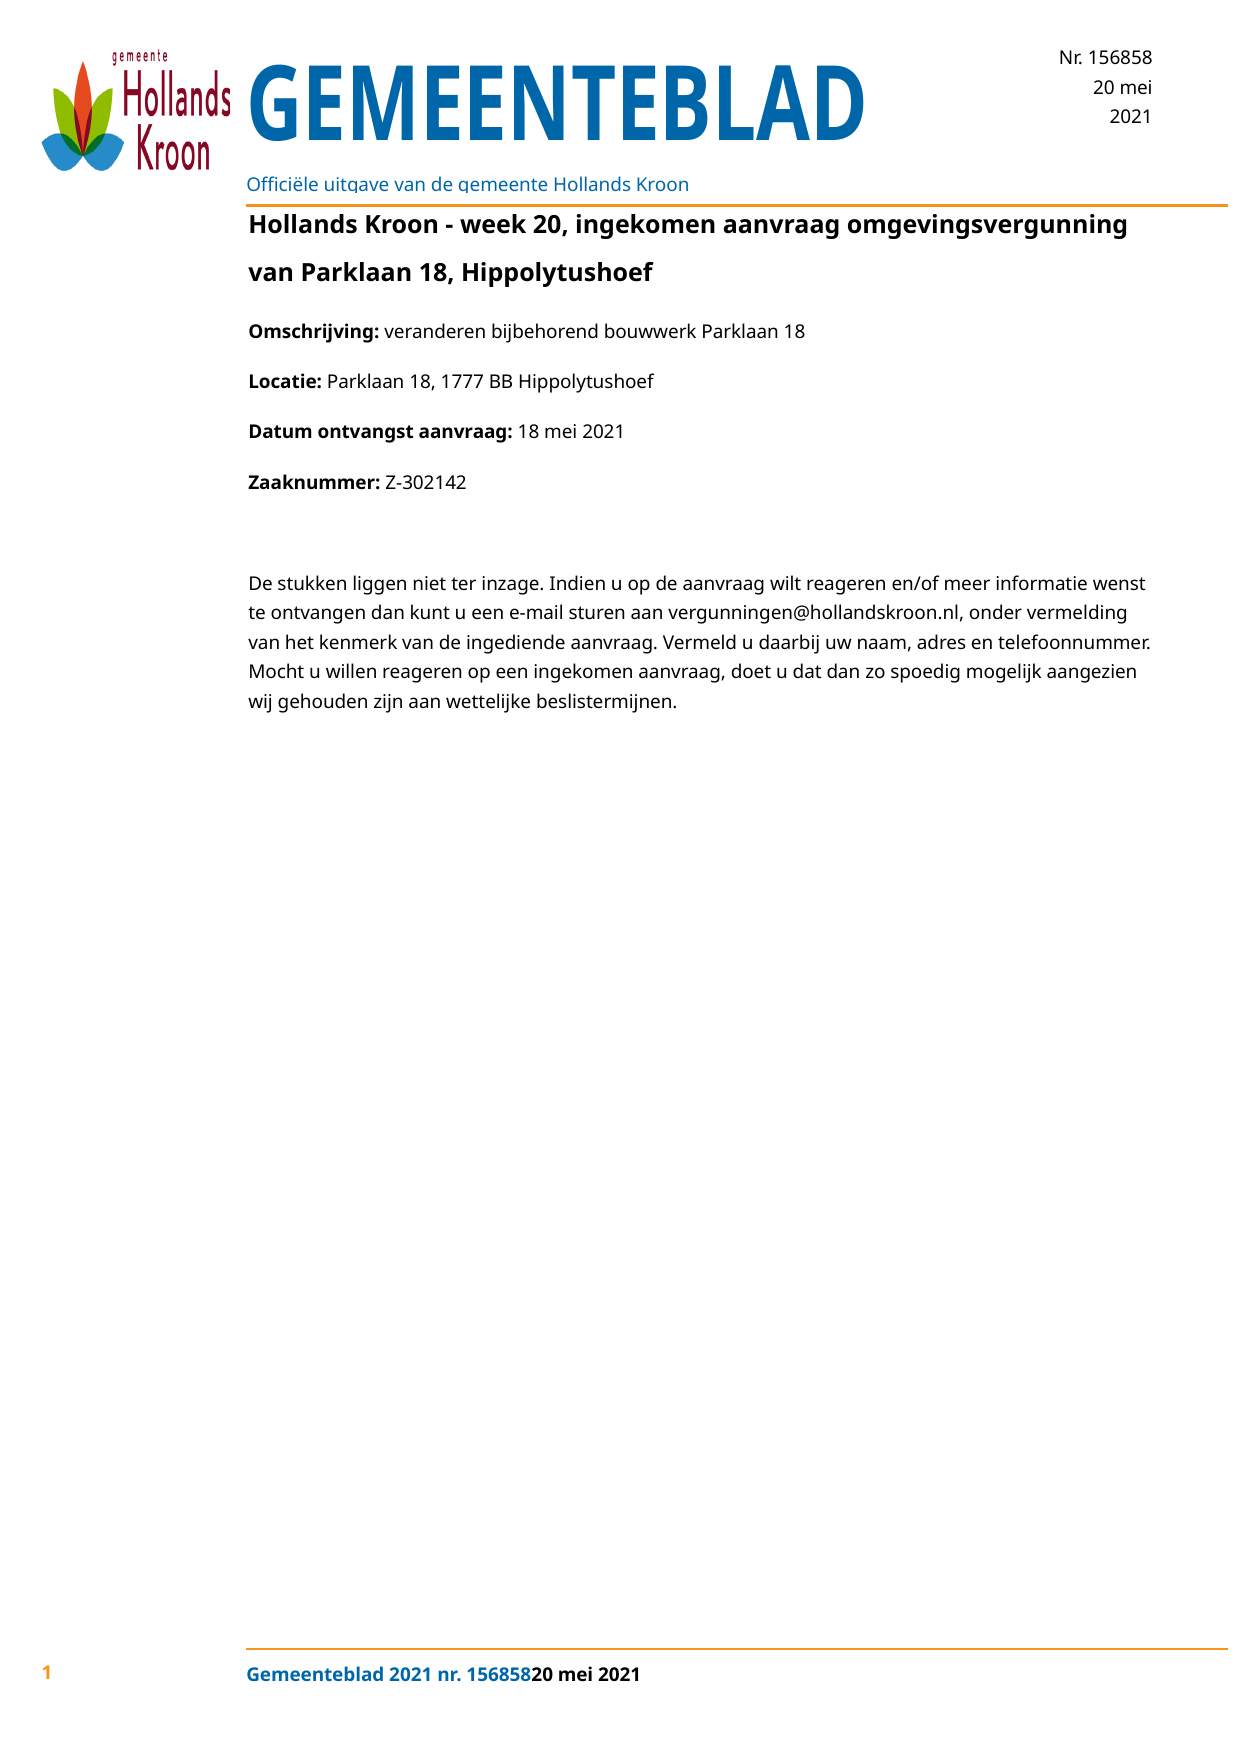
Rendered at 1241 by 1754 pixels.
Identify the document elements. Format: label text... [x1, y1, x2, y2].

text Hollands Kroon - week 20, ingekomen aanvraag omgevingsvergunning van Parklaan 18, Hippolytushoef [248, 207, 1152, 288]
text Zaaknummer: Z-302142 [248, 469, 1152, 495]
text Locatie: Parklaan 18, 1777 BB Hippolytushoef [248, 368, 1152, 394]
picture [41, 47, 231, 172]
text Omschrijving: veranderen bijbehorend bouwwerk Parklaan 18 [248, 318, 1152, 344]
text Datum ontvangst aanvraag: 18 mei 2021 [248, 419, 1152, 444]
text De stukken liggen niet ter inzage. Indien u op de aanvraag wilt reageren en/of meer informatie wenst te ontvangen dan kunt u een e-mail sturen aan vergunningen@hollandskroon.nl, onder vermelding van het kenmerk van de ingediende aanvraag. Vermeld u daarbij uw naam, adres en telefoonnummer. Mocht u willen reageren op een ingekomen aanvraag, doet u dat dan zo spoedig mogelijk aangezien wij gehouden zijn aan wettelijke beslistermijnen. [248, 570, 1152, 714]
